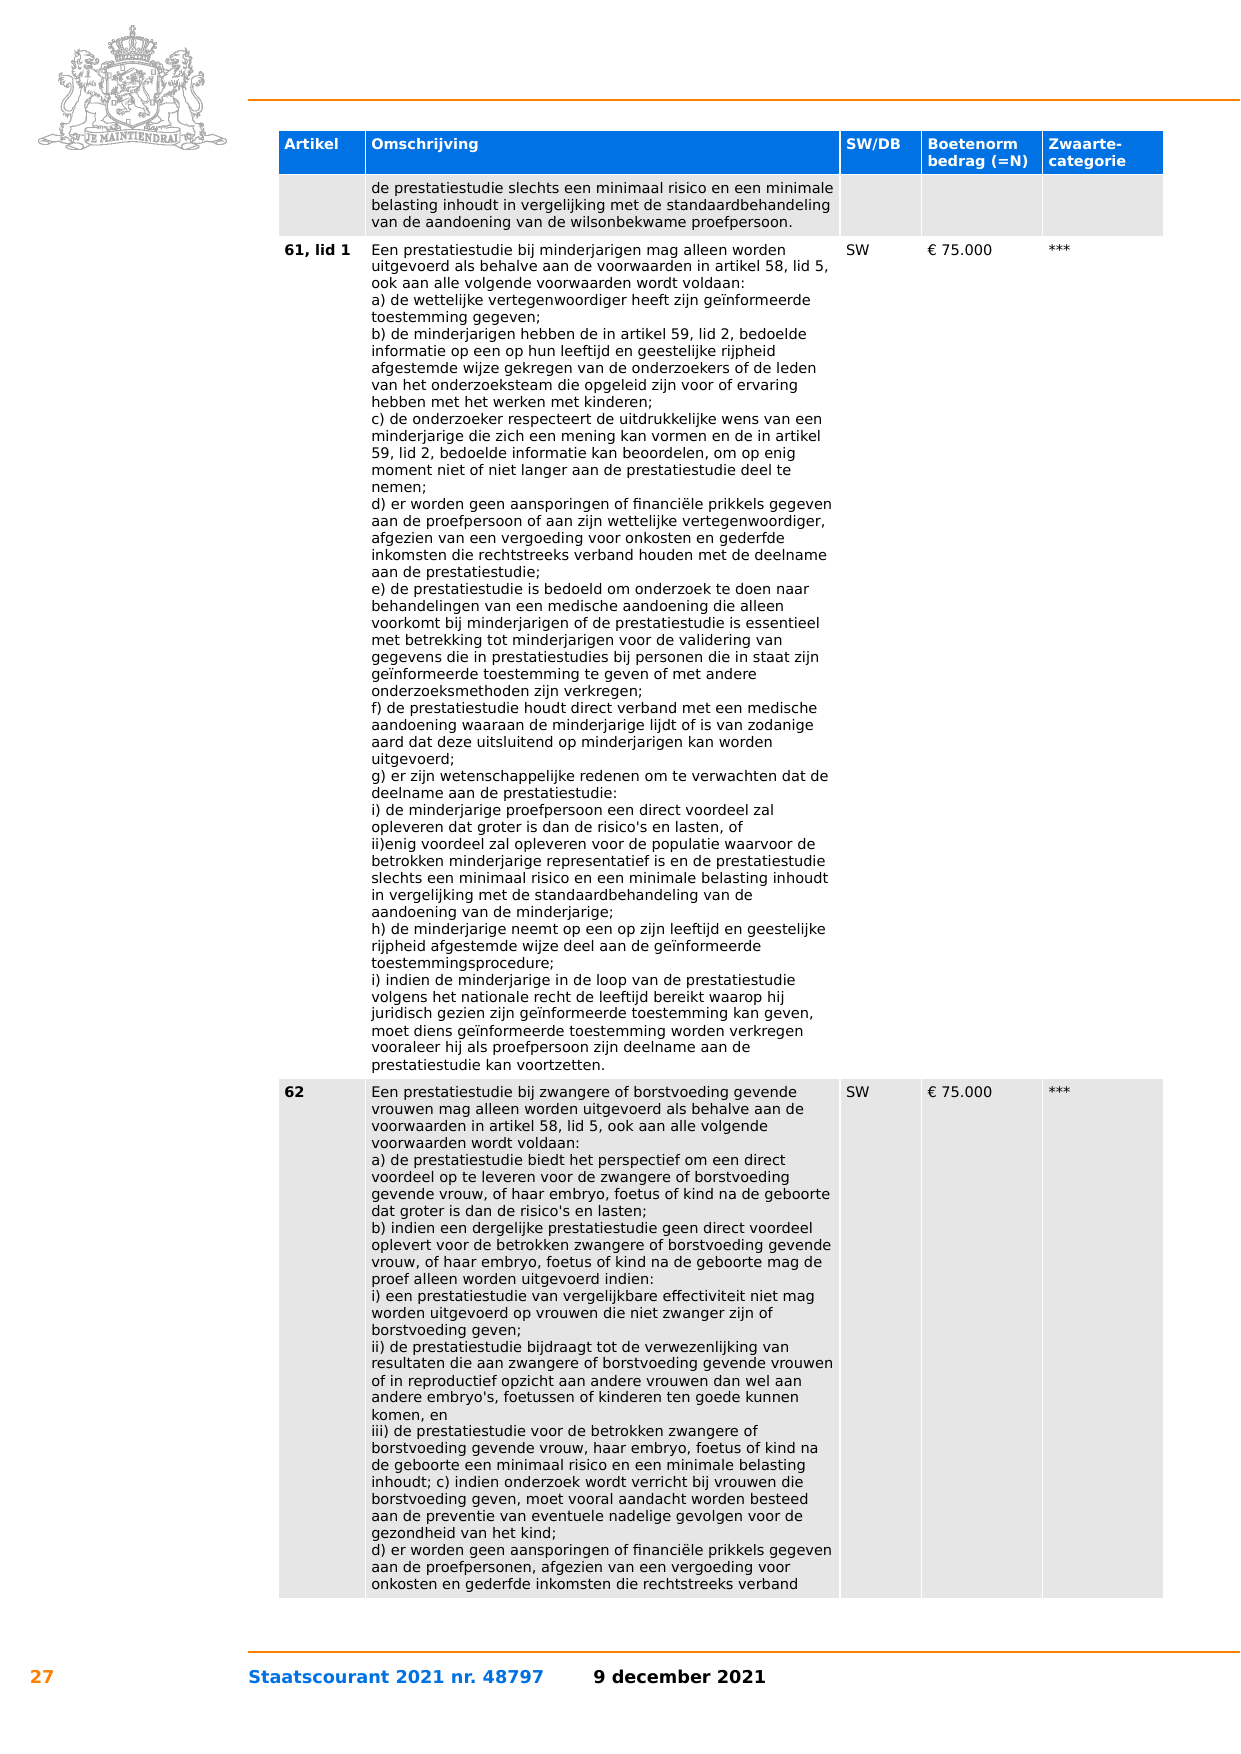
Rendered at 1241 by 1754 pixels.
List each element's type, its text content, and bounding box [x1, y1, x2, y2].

table_cell Een prestatiestudie bij minderjarigen mag alleen worden uitgevoerd als behalve aan de voorwaarden in artikel 58, lid 5, ook aan alle volgende voorwaarden wordt voldaan: a) de wettelijke vertegenwoordiger heeft zijn geïnformeerde toestemming gegeven; b) de minderjarigen hebben de in artikel 59, lid 2, bedoelde informatie op een op hun leeftijd en geestelijke rijpheid afgestemde wijze gekregen van de onderzoekers of de leden van het onderzoeksteam die opgeleid zijn voor of ervaring hebben met het werken met kinderen; c) de onderzoeker respecteert de uitdrukkelijke wens van een minderjarige die zich een mening kan vormen en de in artikel 59, lid 2, bedoelde informatie kan beoordelen, om op enig moment niet of niet langer aan de prestatiestudie deel te nemen; d) er worden geen aansporingen of financiële prikkels gegeven aan de proefpersoon of aan zijn wettelijke vertegenwoordiger, afgezien van een vergoeding voor onkosten en gederfde inkomsten die rechtstreeks verband houden met de deelname aan de prestatiestudie; e) de prestatiestudie is bedoeld om onderzoek te doen naar behandelingen van een medische aandoening die alleen voorkomt bij minderjarigen of de prestatiestudie is essentieel met betrekking tot minderjarigen voor de validering van gegevens die in prestatiestudies bij personen die in staat zijn geïnformeerde toestemming te geven of met andere onderzoeksmethoden zijn verkregen; f) de prestatiestudie houdt direct verband met een medische aandoening waaraan de minderjarige lijdt of is van zodanige aard dat deze uitsluitend op minderjarigen kan worden uitgevoerd; g) er zijn wetenschappelijke redenen om te verwachten dat de deelname aan de prestatiestudie: i) de minderjarige proefpersoon een direct voordeel zal opleveren dat groter is dan de risico's en lasten, of ii)enig voordeel zal opleveren voor de populatie waarvoor de betrokken minderjarige representatief is en de prestatiestudie slechts een minimaal risico en een minimale belasting inhoudt in vergelijking met de standaardbehandeling van de aandoening van de minderjarige; h) de minderjarige neemt op een op zijn leeftijd en geestelijke rijpheid afgestemde wijze deel aan de geïnformeerde toestemmingsprocedure; i) indien de minderjarige in de loop van de prestatiestudie volgens het nationale recht de leeftijd bereikt waarop hij juridisch gezien zijn geïnformeerde toestemming kan geven, moet diens geïnformeerde toestemming worden verkregen vooraleer hij als proefpersoon zijn deelname aan de prestatiestudie kan voortzetten. [366, 237, 839, 1078]
table_cell 61, lid 1 [279, 237, 365, 1078]
table_cell [279, 175, 365, 236]
table_cell [841, 175, 921, 236]
picture [38, 25, 227, 150]
table_cell € 75.000 [922, 237, 1042, 1078]
table_cell *** [1043, 1079, 1163, 1598]
table_header Artikel [279, 131, 365, 174]
table_cell SW [841, 237, 921, 1078]
table_header Zwaarte-categorie [1043, 131, 1163, 174]
table_cell SW [841, 1079, 921, 1598]
table_cell *** [1043, 237, 1163, 1078]
table_cell [922, 175, 1042, 236]
table_header Omschrijving [366, 131, 839, 174]
table_cell 62 [279, 1079, 365, 1598]
table_cell Een prestatiestudie bij zwangere of borstvoeding gevende vrouwen mag alleen worden uitgevoerd als behalve aan de voorwaarden in artikel 58, lid 5, ook aan alle volgende voorwaarden wordt voldaan: a) de prestatiestudie biedt het perspectief om een direct voordeel op te leveren voor de zwangere of borstvoeding gevende vrouw, of haar embryo, foetus of kind na de geboorte dat groter is dan de risico's en lasten; b) indien een dergelijke prestatiestudie geen direct voordeel oplevert voor de betrokken zwangere of borstvoeding gevende vrouw, of haar embryo, foetus of kind na de geboorte mag de proef alleen worden uitgevoerd indien: i) een prestatiestudie van vergelijkbare effectiviteit niet mag worden uitgevoerd op vrouwen die niet zwanger zijn of borstvoeding geven; ii) de prestatiestudie bijdraagt tot de verwezenlijking van resultaten die aan zwangere of borstvoeding gevende vrouwen of in reproductief opzicht aan andere vrouwen dan wel aan andere embryo's, foetussen of kinderen ten goede kunnen komen, en iii) de prestatiestudie voor de betrokken zwangere of borstvoeding gevende vrouw, haar embryo, foetus of kind na de geboorte een minimaal risico en een minimale belasting inhoudt; c) indien onderzoek wordt verricht bij vrouwen die borstvoeding geven, moet vooral aandacht worden besteed aan de preventie van eventuele nadelige gevolgen voor de gezondheid van het kind; d) er worden geen aansporingen of financiële prikkels gegeven aan de proefpersonen, afgezien van een vergoeding voor onkosten en gederfde inkomsten die rechtstreeks verband [366, 1079, 839, 1598]
table_cell € 75.000 [922, 1079, 1042, 1598]
table_header SW/DB [841, 131, 921, 174]
table_cell de prestatiestudie slechts een minimaal risico en een minimale belasting inhoudt in vergelijking met de standaardbehandeling van de aandoening van de wilsonbekwame proefpersoon. [366, 175, 839, 236]
table_header Boetenorm bedrag (=N) [922, 131, 1042, 174]
table_cell [1043, 175, 1163, 236]
